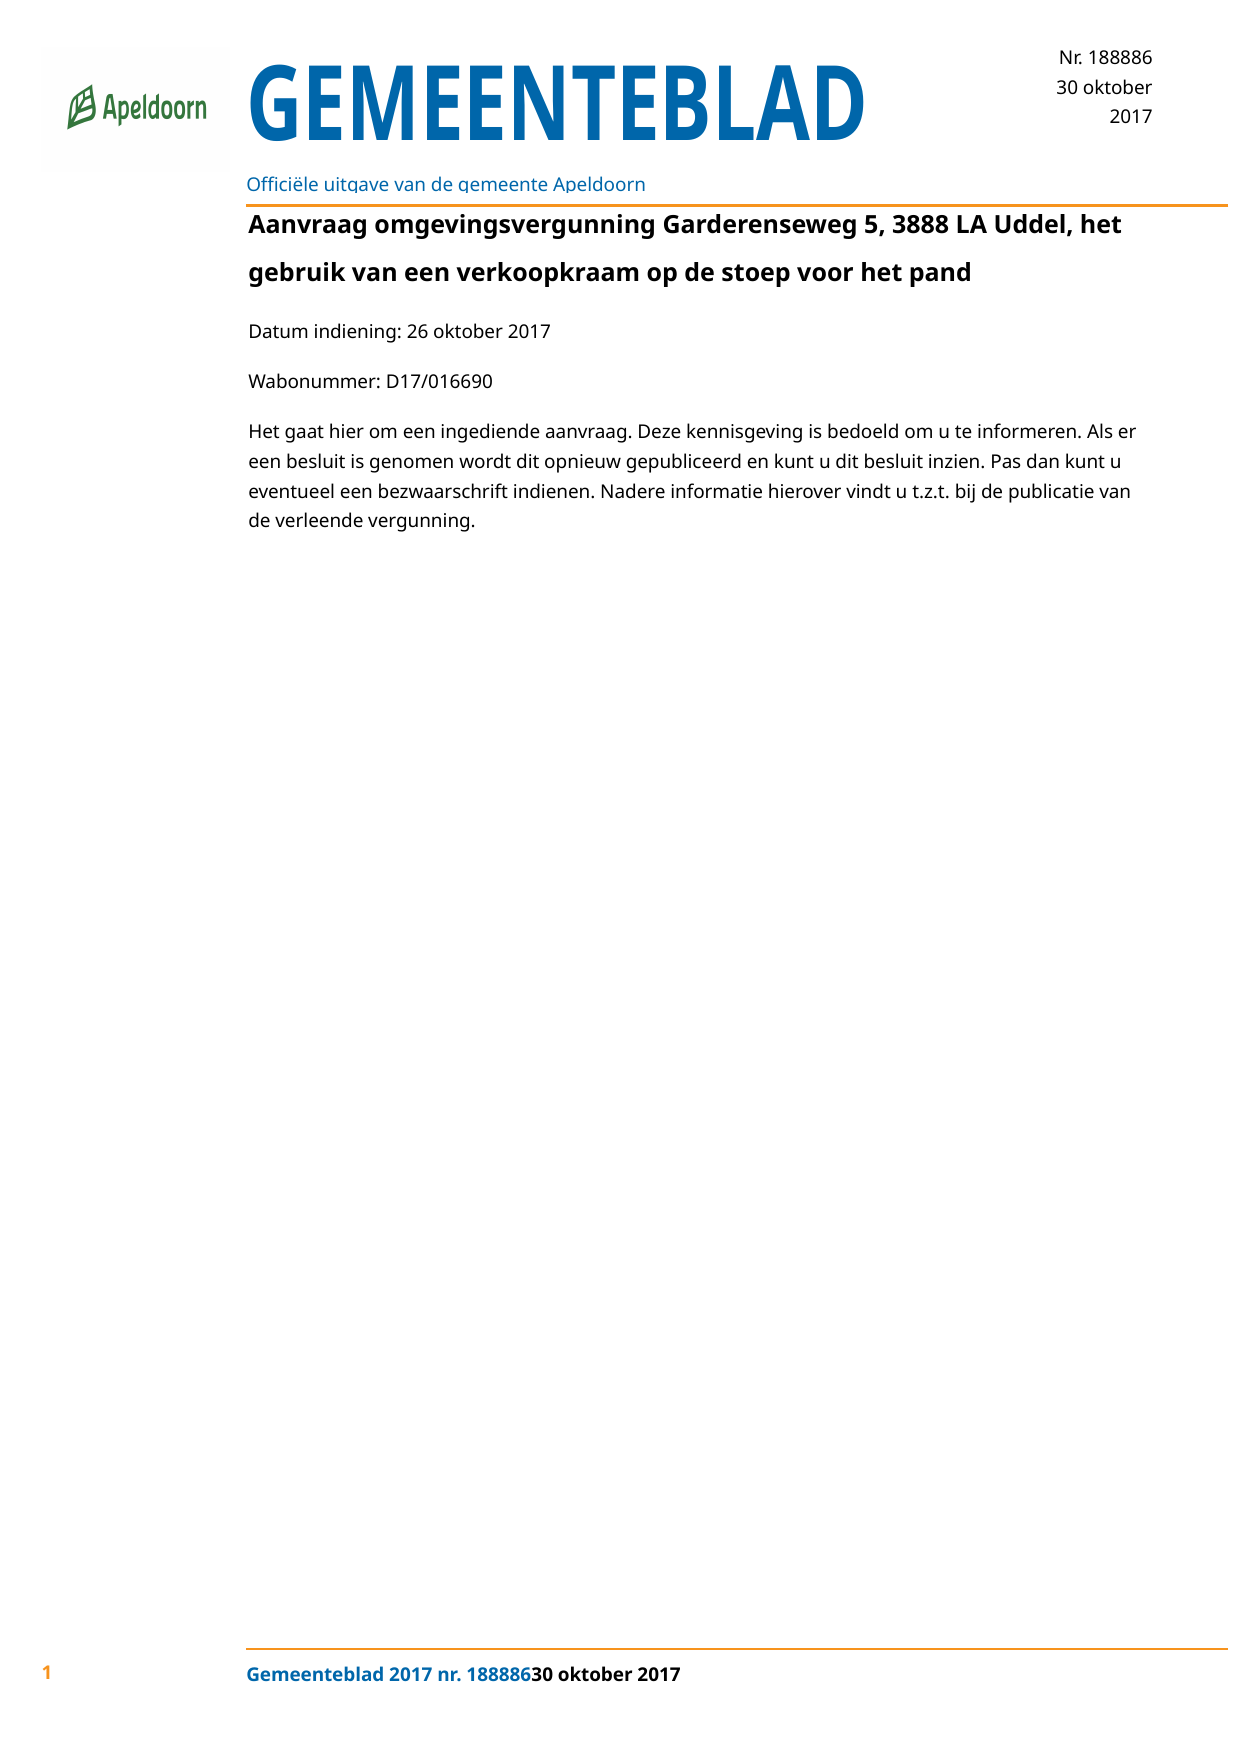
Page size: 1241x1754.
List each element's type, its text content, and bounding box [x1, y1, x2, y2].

text Datum indiening: 26 oktober 2017 [248, 318, 1152, 344]
text Het gaat hier om een ingediende aanvraag. Deze kennisgeving is bedoeld om u te informeren. Als er een besluit is genomen wordt dit opnieuw gepubliceerd en kunt u dit besluit inzien. Pas dan kunt u eventueel een bezwaarschrift indienen. Nadere informatie hierover vindt u t.z.t. bij de publicatie van de verleende vergunning. [248, 419, 1152, 533]
text Wabonummer: D17/016690 [248, 368, 1152, 394]
text Aanvraag omgevingsvergunning Garderenseweg 5, 3888 LA Uddel, het gebruik van een verkoopkraam op de stoep voor het pand [248, 207, 1152, 288]
picture [41, 47, 231, 172]
